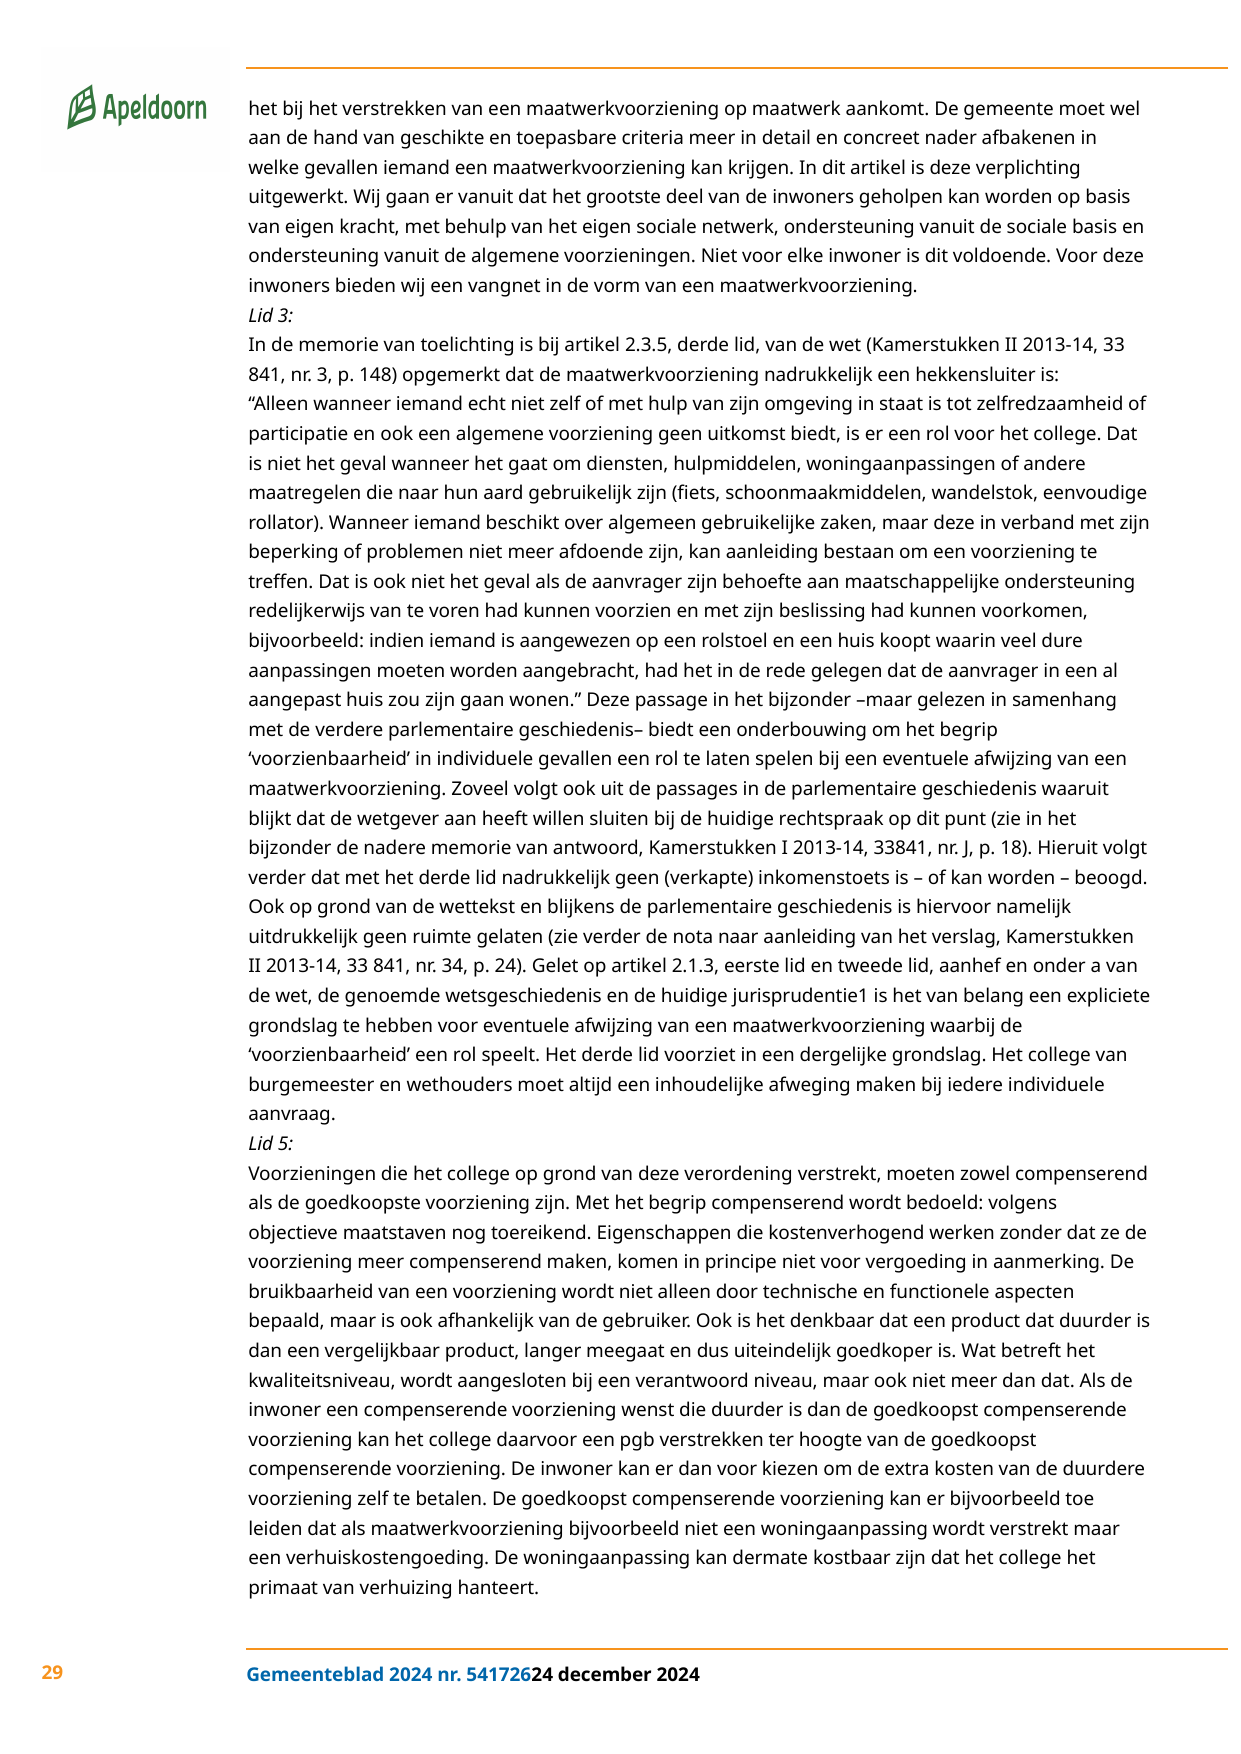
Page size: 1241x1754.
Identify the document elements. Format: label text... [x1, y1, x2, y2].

text “Alleen wanneer iemand echt niet zelf of met hulp van zijn omgeving in staat is tot zelfredzaamheid of participatie en ook een algemene voorziening geen uitkomst biedt, is er een rol voor het college. Dat is niet het geval wanneer het gaat om diensten, hulpmiddelen, woningaanpassingen of andere maatregelen die naar hun aard gebruikelijk zijn (fiets, schoonmaakmiddelen, wandelstok, eenvoudige rollator). Wanneer iemand beschikt over algemeen gebruikelijke zaken, maar deze in verband met zijn beperking of problemen niet meer afdoende zijn, kan aanleiding bestaan om een voorziening te treffen. Dat is ook niet het geval als de aanvrager zijn behoefte aan maatschappelijke ondersteuning redelijkerwijs van te voren had kunnen voorzien en met zijn beslissing had kunnen voorkomen, bijvoorbeeld: indien iemand is aangewezen op een rolstoel en een huis koopt waarin veel dure aanpassingen moeten worden aangebracht, had het in de rede gelegen dat de aanvrager in een al aangepast huis zou zijn gaan wonen.” Deze passage in het bijzonder –maar gelezen in samenhang met de verdere parlementaire geschiedenis– biedt een onderbouwing om het begrip ‘voorzienbaarheid’ in individuele gevallen een rol te laten spelen bij een eventuele afwijzing van een maatwerkvoorziening. Zoveel volgt ook uit de passages in de parlementaire geschiedenis waaruit blijkt dat de wetgever aan heeft willen sluiten bij de huidige rechtspraak op dit punt (zie in het bijzonder de nadere memorie van antwoord, Kamerstukken I 2013-14, 33841, nr. J, p. 18). Hieruit volgt verder dat met het derde lid nadrukkelijk geen (verkapte) inkomenstoets is – of kan worden – beoogd. Ook op grond van de wettekst en blijkens de parlementaire geschiedenis is hiervoor namelijk uitdrukkelijk geen ruimte gelaten (zie verder de nota naar aanleiding van het verslag, Kamerstukken II 2013-14, 33 841, nr. 34, p. 24). Gelet op artikel 2.1.3, eerste lid en tweede lid, aanhef en onder a van de wet, de genoemde wetsgeschiedenis en de huidige jurisprudentie1 is het van belang een expliciete grondslag te hebben voor eventuele afwijzing van een maatwerkvoorziening waarbij de ‘voorzienbaarheid’ een rol speelt. Het derde lid voorziet in een dergelijke grondslag. Het college van burgemeester en wethouders moet altijd een inhoudelijke afweging maken bij iedere individuele aanvraag. [248, 391, 1152, 1126]
text het bij het verstrekken van een maatwerkvoorziening op maatwerk aankomt. De gemeente moet wel aan de hand van geschikte en toepasbare criteria meer in detail en concreet nader afbakenen in welke gevallen iemand een maatwerkvoorziening kan krijgen. In dit artikel is deze verplichting uitgewerkt. Wij gaan er vanuit dat het grootste deel van de inwoners geholpen kan worden op basis van eigen kracht, met behulp van het eigen sociale netwerk, ondersteuning vanuit de sociale basis en ondersteuning vanuit de algemene voorzieningen. Niet voor elke inwoner is dit voldoende. Voor deze inwoners bieden wij een vangnet in de vorm van een maatwerkvoorziening. [248, 95, 1152, 298]
text In de memorie van toelichting is bij artikel 2.3.5, derde lid, van de wet (Kamerstukken II 2013-14, 33 841, nr. 3, p. 148) opgemerkt dat de maatwerkvoorziening nadrukkelijk een hekkensluiter is: [248, 331, 1152, 387]
text Lid 3: [248, 302, 1152, 328]
text Voorzieningen die het college op grond van deze verordening verstrekt, moeten zowel compenserend als de goedkoopste voorziening zijn. Met het begrip compenserend wordt bedoeld: volgens objectieve maatstaven nog toereikend. Eigenschappen die kostenverhogend werken zonder dat ze de voorziening meer compenserend maken, komen in principe niet voor vergoeding in aanmerking. De bruikbaarheid van een voorziening wordt niet alleen door technische en functionele aspecten bepaald, maar is ook afhankelijk van de gebruiker. Ook is het denkbaar dat een product dat duurder is dan een vergelijkbaar product, langer meegaat en dus uiteindelijk goedkoper is. Wat betreft het kwaliteitsniveau, wordt aangesloten bij een verantwoord niveau, maar ook niet meer dan dat. Als de inwoner een compenserende voorziening wenst die duurder is dan de goedkoopst compenserende voorziening kan het college daarvoor een pgb verstrekken ter hoogte van de goedkoopst compenserende voorziening. De inwoner kan er dan voor kiezen om de extra kosten van de duurdere voorziening zelf te betalen. De goedkoopst compenserende voorziening kan er bijvoorbeeld toe leiden dat als maatwerkvoorziening bijvoorbeeld niet een woningaanpassing wordt verstrekt maar een verhuiskostengoeding. De woningaanpassing kan dermate kostbaar zijn dat het college het primaat van verhuizing hanteert. [248, 1160, 1152, 1600]
picture [41, 47, 231, 172]
text Lid 5: [248, 1130, 1152, 1156]
